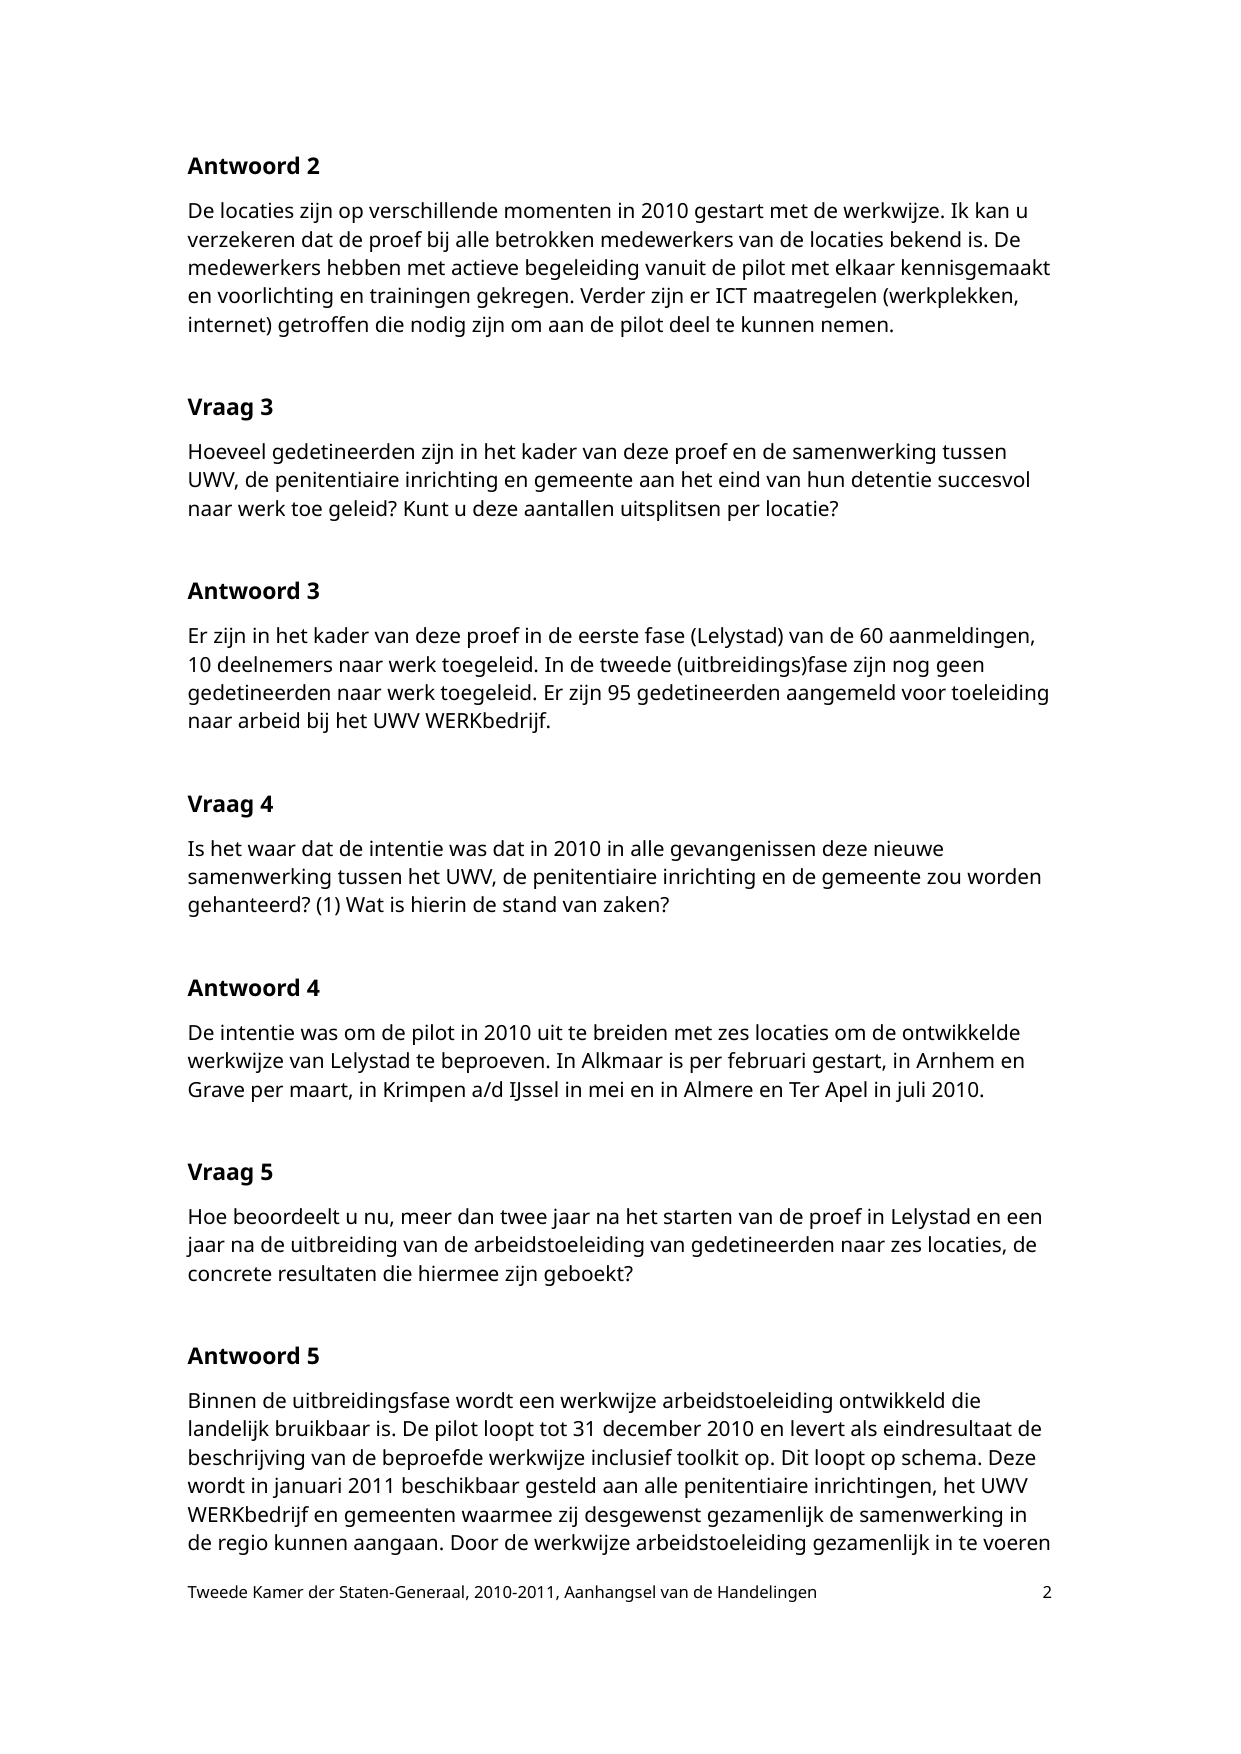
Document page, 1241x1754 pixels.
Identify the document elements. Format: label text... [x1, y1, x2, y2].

text Er zijn in het kader van deze proef in de eerste fase (Lelystad) van de 60 aanmeldingen, 10 deelnemers naar werk toegeleid. In de tweede (uitbreidings)fase zijn nog geen gedetineerden naar werk toegeleid. Er zijn 95 gedetineerden aangemeld voor toeleiding naar arbeid bij het UWV WERKbedrijf. [187, 621, 1053, 735]
text Hoe beoordeelt u nu, meer dan twee jaar na het starten van de proef in Lelystad en een jaar na de uitbreiding van de arbeidstoeleiding van gedetineerden naar zes locaties, de concrete resultaten die hiermee zijn geboekt? [187, 1202, 1053, 1287]
subtitle Vraag 3 [187, 391, 1053, 422]
text Binnen de uitbreidingsfase wordt een werkwijze arbeidstoeleiding ontwikkeld die landelijk bruikbaar is. De pilot loopt tot 31 december 2010 en levert als eindresultaat de beschrijving van de beproefde werkwijze inclusief toolkit op. Dit loopt op schema. Deze wordt in januari 2011 beschikbaar gesteld aan alle penitentiaire inrichtingen, het UWV WERKbedrijf en gemeenten waarmee zij desgewenst gezamenlijk de samenwerking in de regio kunnen aangaan. Door de werkwijze arbeidstoeleiding gezamenlijk in te voeren [187, 1386, 1053, 1557]
text Hoeveel gedetineerden zijn in het kader van deze proef en de samenwerking tussen UWV, de penitentiaire inrichting en gemeente aan het eind van hun detentie succesvol naar werk toe geleid? Kunt u deze aantallen uitsplitsen per locatie? [187, 437, 1053, 522]
text De intentie was om de pilot in 2010 uit te breiden met zes locaties om de ontwikkelde werkwijze van Lelystad te beproeven. In Alkmaar is per februari gestart, in Arnhem en Grave per maart, in Krimpen a/d IJssel in mei en in Almere en Ter Apel in juli 2010. [187, 1018, 1053, 1103]
subtitle Vraag 4 [187, 787, 1053, 819]
text Is het waar dat de intentie was dat in 2010 in alle gevangenissen deze nieuwe samenwerking tussen het UWV, de penitentiaire inrichting en de gemeente zou worden gehanteerd? (1) Wat is hierin de stand van zaken? [187, 834, 1053, 919]
subtitle Antwoord 5 [187, 1340, 1053, 1371]
subtitle Antwoord 4 [187, 972, 1053, 1003]
text De locaties zijn op verschillende momenten in 2010 gestart met de werkwijze. Ik kan u verzekeren dat de proef bij alle betrokken medewerkers van de locaties bekend is. De medewerkers hebben met actieve begeleiding vanuit de pilot met elkaar kennisgemaakt en voorlichting en trainingen gekregen. Verder zijn er ICT maatregelen (werkplekken, internet) getroffen die nodig zijn om aan de pilot deel te kunnen nemen. [187, 196, 1053, 338]
subtitle Antwoord 2 [187, 150, 1053, 181]
subtitle Vraag 5 [187, 1156, 1053, 1187]
subtitle Antwoord 3 [187, 575, 1053, 606]
